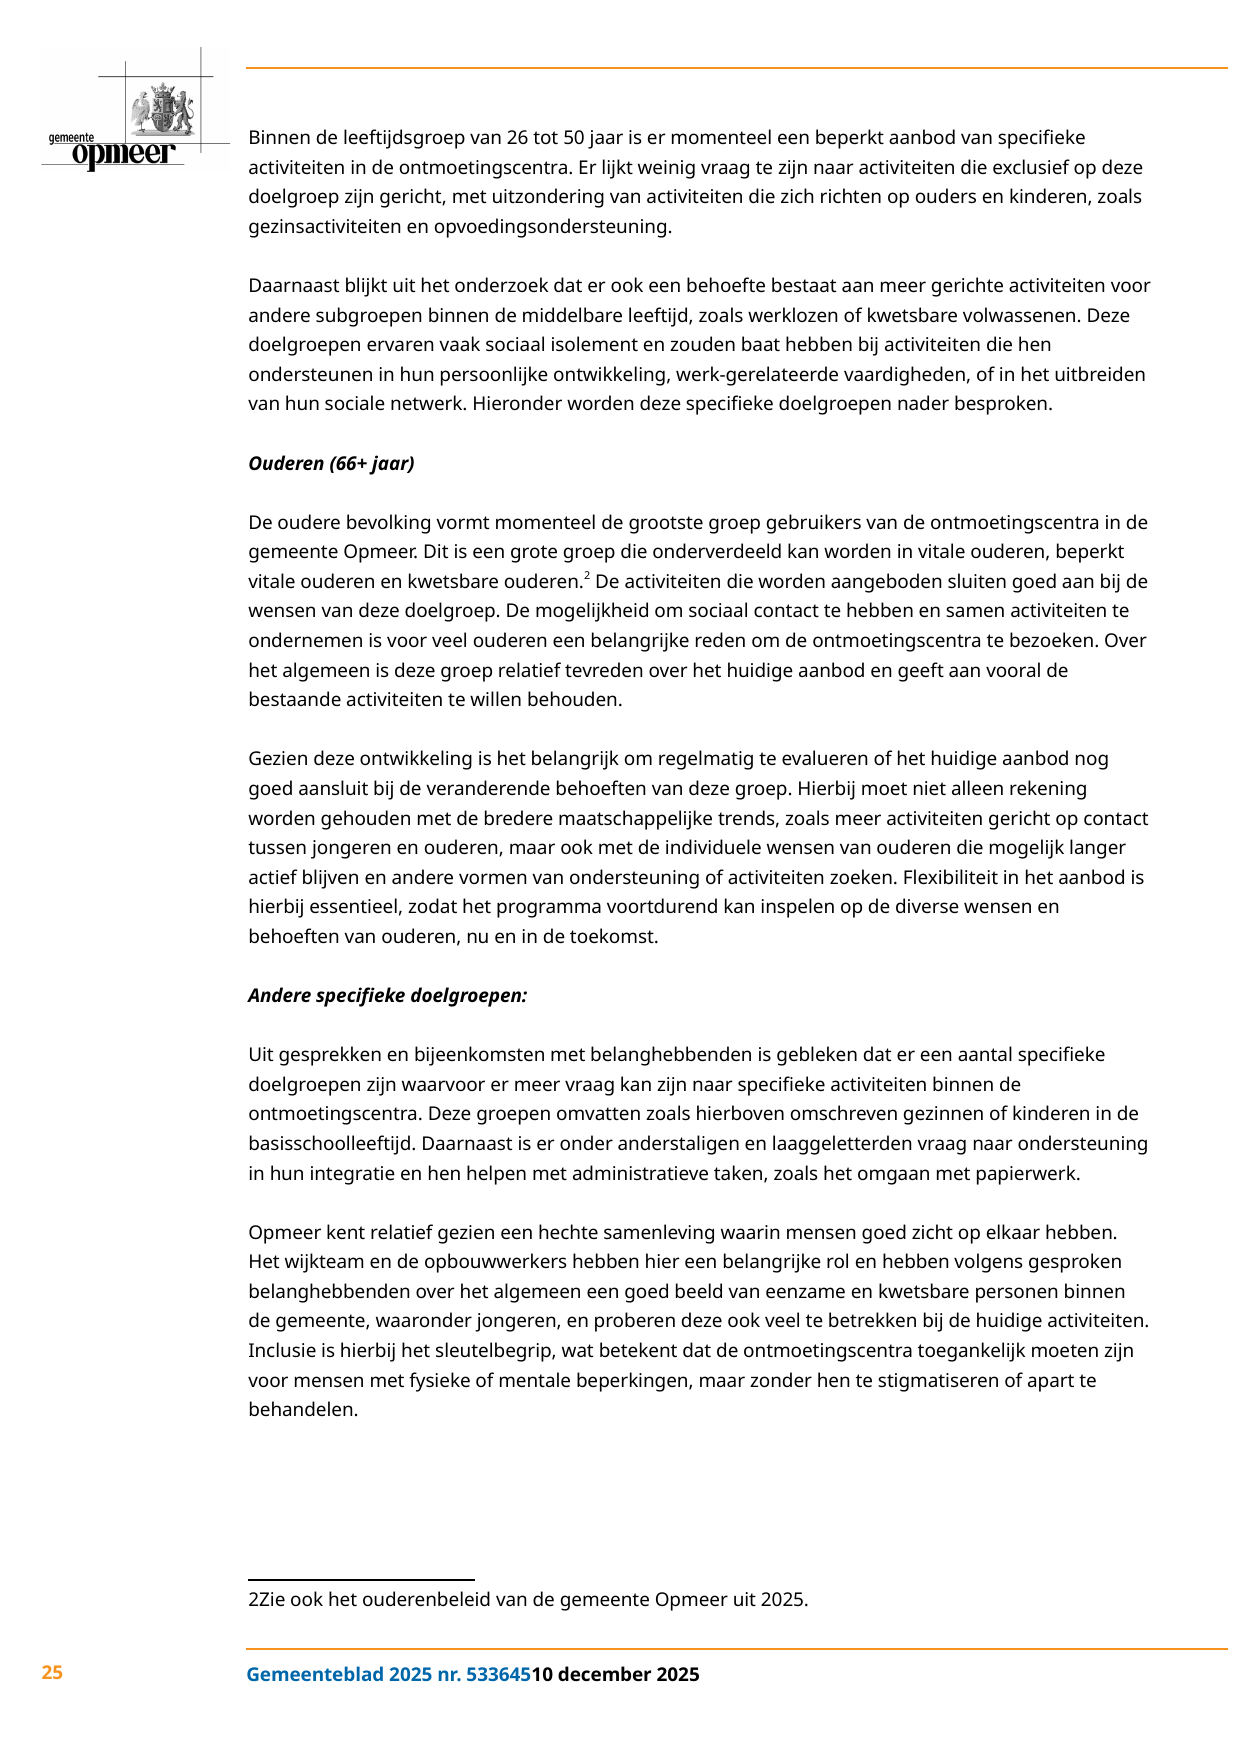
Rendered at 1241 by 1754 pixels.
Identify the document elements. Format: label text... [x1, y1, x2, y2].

text Uit gesprekken en bijeenkomsten met belanghebbenden is gebleken dat er een aantal specifieke doelgroepen zijn waarvoor er meer vraag kan zijn naar specifieke activiteiten binnen de ontmoetingscentra. Deze groepen omvatten zoals hierboven omschreven gezinnen of kinderen in de basisschoolleeftijd. Daarnaast is er onder anderstaligen en laaggeletterden vraag naar ondersteuning in hun integratie en hen helpen met administratieve taken, zoals het omgaan met papierwerk. [248, 1041, 1152, 1186]
text Opmeer kent relatief gezien een hechte samenleving waarin mensen goed zicht op elkaar hebben. Het wijkteam en de opbouwwerkers hebben hier een belangrijke rol en hebben volgens gesproken belanghebbenden over het algemeen een goed beeld van eenzame en kwetsbare personen binnen de gemeente, waaronder jongeren, en proberen deze ook veel te betrekken bij de huidige activiteiten. Inclusie is hierbij het sleutelbegrip, wat betekent dat de ontmoetingscentra toegankelijk moeten zijn voor mensen met fysieke of mentale beperkingen, maar zonder hen te stigmatiseren of apart te behandelen. [248, 1219, 1152, 1422]
text De oudere bevolking vormt momenteel de grootste groep gebruikers van de ontmoetingscentra in de gemeente Opmeer. Dit is een grote groep die onderverdeeld kan worden in vitale ouderen, beperkt vitale ouderen en kwetsbare ouderen. De activiteiten die worden aangeboden sluiten goed aan bij de wensen van deze doelgroep. De mogelijkheid om sociaal contact te hebben en samen activiteiten te ondernemen is voor veel ouderen een belangrijke reden om de ontmoetingscentra te bezoeken. Over het algemeen is deze groep relatief tevreden over het huidige aanbod en geeft aan vooral de bestaande activiteiten te willen behouden. [248, 509, 1152, 712]
text Zie ook het ouderenbeleid van de gemeente Opmeer uit 2025. [248, 1586, 1152, 1612]
text Daarnaast blijkt uit het onderzoek dat er ook een behoefte bestaat aan meer gerichte activiteiten voor andere subgroepen binnen de middelbare leeftijd, zoals werklozen of kwetsbare volwassenen. Deze doelgroepen ervaren vaak sociaal isolement en zouden baat hebben bij activiteiten die hen ondersteunen in hun persoonlijke ontwikkeling, werk-gerelateerde vaardigheden, of in het uitbreiden van hun sociale netwerk. Hieronder worden deze specifieke doelgroepen nader besproken. [248, 272, 1152, 416]
text Gezien deze ontwikkeling is het belangrijk om regelmatig te evalueren of het huidige aanbod nog goed aansluit bij de veranderende behoeften van deze groep. Hierbij moet niet alleen rekening worden gehouden met de bredere maatschappelijke trends, zoals meer activiteiten gericht op contact tussen jongeren en ouderen, maar ook met de individuele wensen van ouderen die mogelijk langer actief blijven en andere vormen van ondersteuning of activiteiten zoeken. Flexibiliteit in het aanbod is hierbij essentieel, zodat het programma voortdurend kan inspelen op de diverse wensen en behoeften van ouderen, nu en in de toekomst. [248, 746, 1152, 949]
text Binnen de leeftijdsgroep van 26 tot 50 jaar is er momenteel een beperkt aanbod van specifieke activiteiten in de ontmoetingscentra. Er lijkt weinig vraag te zijn naar activiteiten die exclusief op deze doelgroep zijn gericht, met uitzondering van activiteiten die zich richten op ouders en kinderen, zoals gezinsactiviteiten en opvoedingsondersteuning. [248, 124, 1152, 239]
text Ouderen (66+ jaar) [248, 450, 1152, 476]
picture [41, 47, 231, 172]
text Andere specifieke doelgroepen: [248, 982, 1152, 1008]
